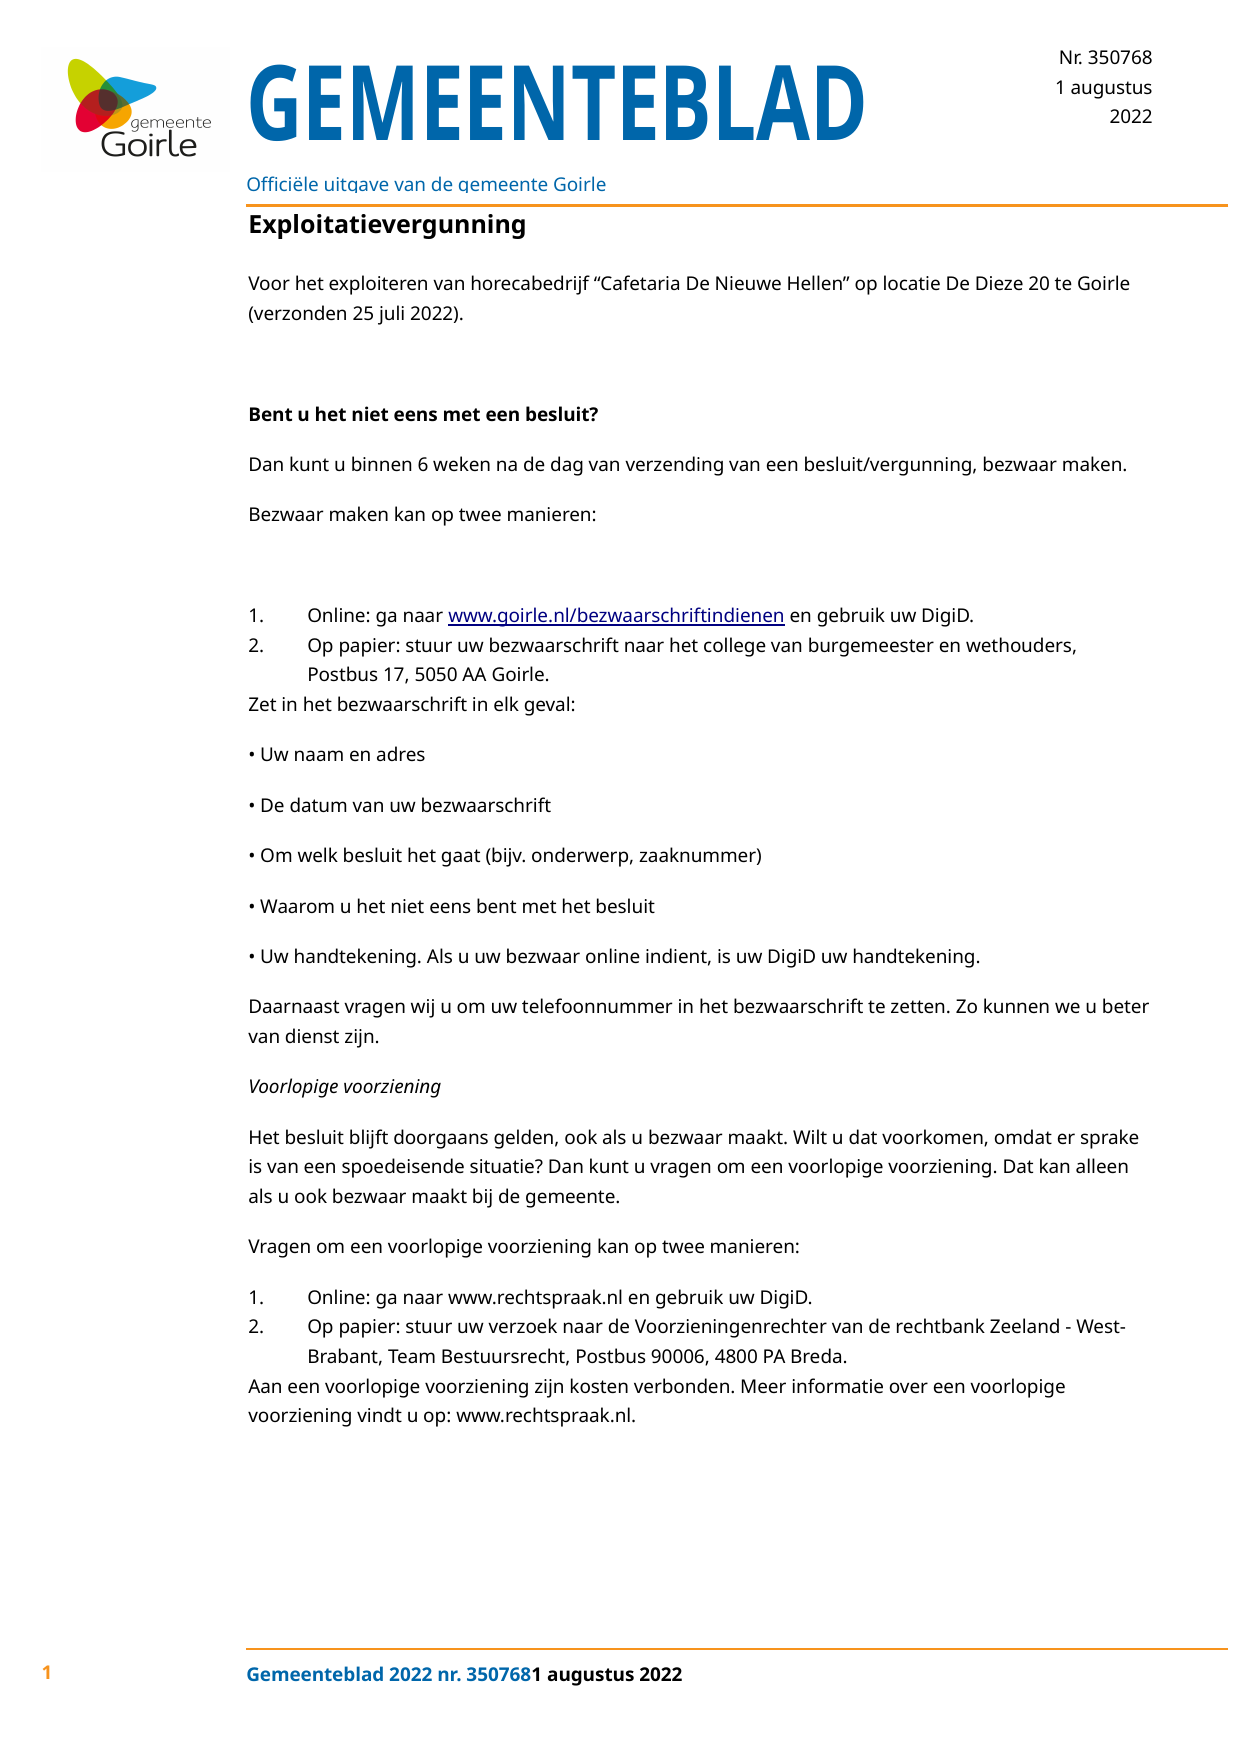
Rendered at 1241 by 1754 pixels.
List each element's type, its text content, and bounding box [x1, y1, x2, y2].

text Exploitatievergunning [248, 207, 1152, 241]
text Vragen om een voorlopige voorziening kan op twee manieren: [248, 1234, 1152, 1259]
list Op papier: stuur uw verzoek naar de Voorzieningenrechter van de rechtbank Zeeland - West-Brabant, Team Bestuursrecht, Postbus 90006, 4800 PA Breda. [248, 1314, 1152, 1369]
list Online: ga naar www.rechtspraak.nl en gebruik uw DigiD. [248, 1284, 1152, 1310]
text • Waarom u het niet eens bent met het besluit [248, 893, 1152, 918]
text Voorlopige voorziening [248, 1074, 1152, 1099]
text Dan kunt u binnen 6 weken na de dag van verzending van een besluit/vergunning, bezwaar maken. [248, 451, 1152, 477]
text Bezwaar maken kan op twee manieren: [248, 502, 1152, 527]
text Voor het exploiteren van horecabedrijf “Cafetaria De Nieuwe Hellen” op locatie De Dieze 20 te Goirle (verzonden 25 juli 2022). [248, 270, 1152, 326]
list Op papier: stuur uw bezwaarschrift naar het college van burgemeester en wethouders, Postbus 17, 5050 AA Goirle. [248, 632, 1152, 687]
text Aan een voorlopige voorziening zijn kosten verbonden. Meer informatie over een voorlopige voorziening vindt u op: www.rechtspraak.nl. [248, 1373, 1152, 1428]
text Het besluit blijft doorgaans gelden, ook als u bezwaar maakt. Wilt u dat voorkomen, omdat er sprake is van een spoedeisende situatie? Dan kunt u vragen om een voorlopige voorziening. Dat kan alleen als u ook bezwaar maakt bij de gemeente. [248, 1124, 1152, 1209]
text Zet in het bezwaarschrift in elk geval: [248, 691, 1152, 717]
text • Om welk besluit het gaat (bijv. onderwerp, zaaknummer) [248, 842, 1152, 868]
text • De datum van uw bezwaarschrift [248, 792, 1152, 818]
text • Uw naam en adres [248, 742, 1152, 767]
text Daarnaast vragen wij u om uw telefoonnummer in het bezwaarschrift te zetten. Zo kunnen we u beter van dienst zijn. [248, 994, 1152, 1049]
text Bent u het niet eens met een besluit? [248, 401, 1152, 426]
list Online: ga naar www.goirle.nl/bezwaarschriftindienen en gebruik uw DigiD. [248, 602, 1152, 628]
picture [41, 47, 231, 172]
text • Uw handtekening. Als u uw bezwaar online indient, is uw DigiD uw handtekening. [248, 943, 1152, 969]
